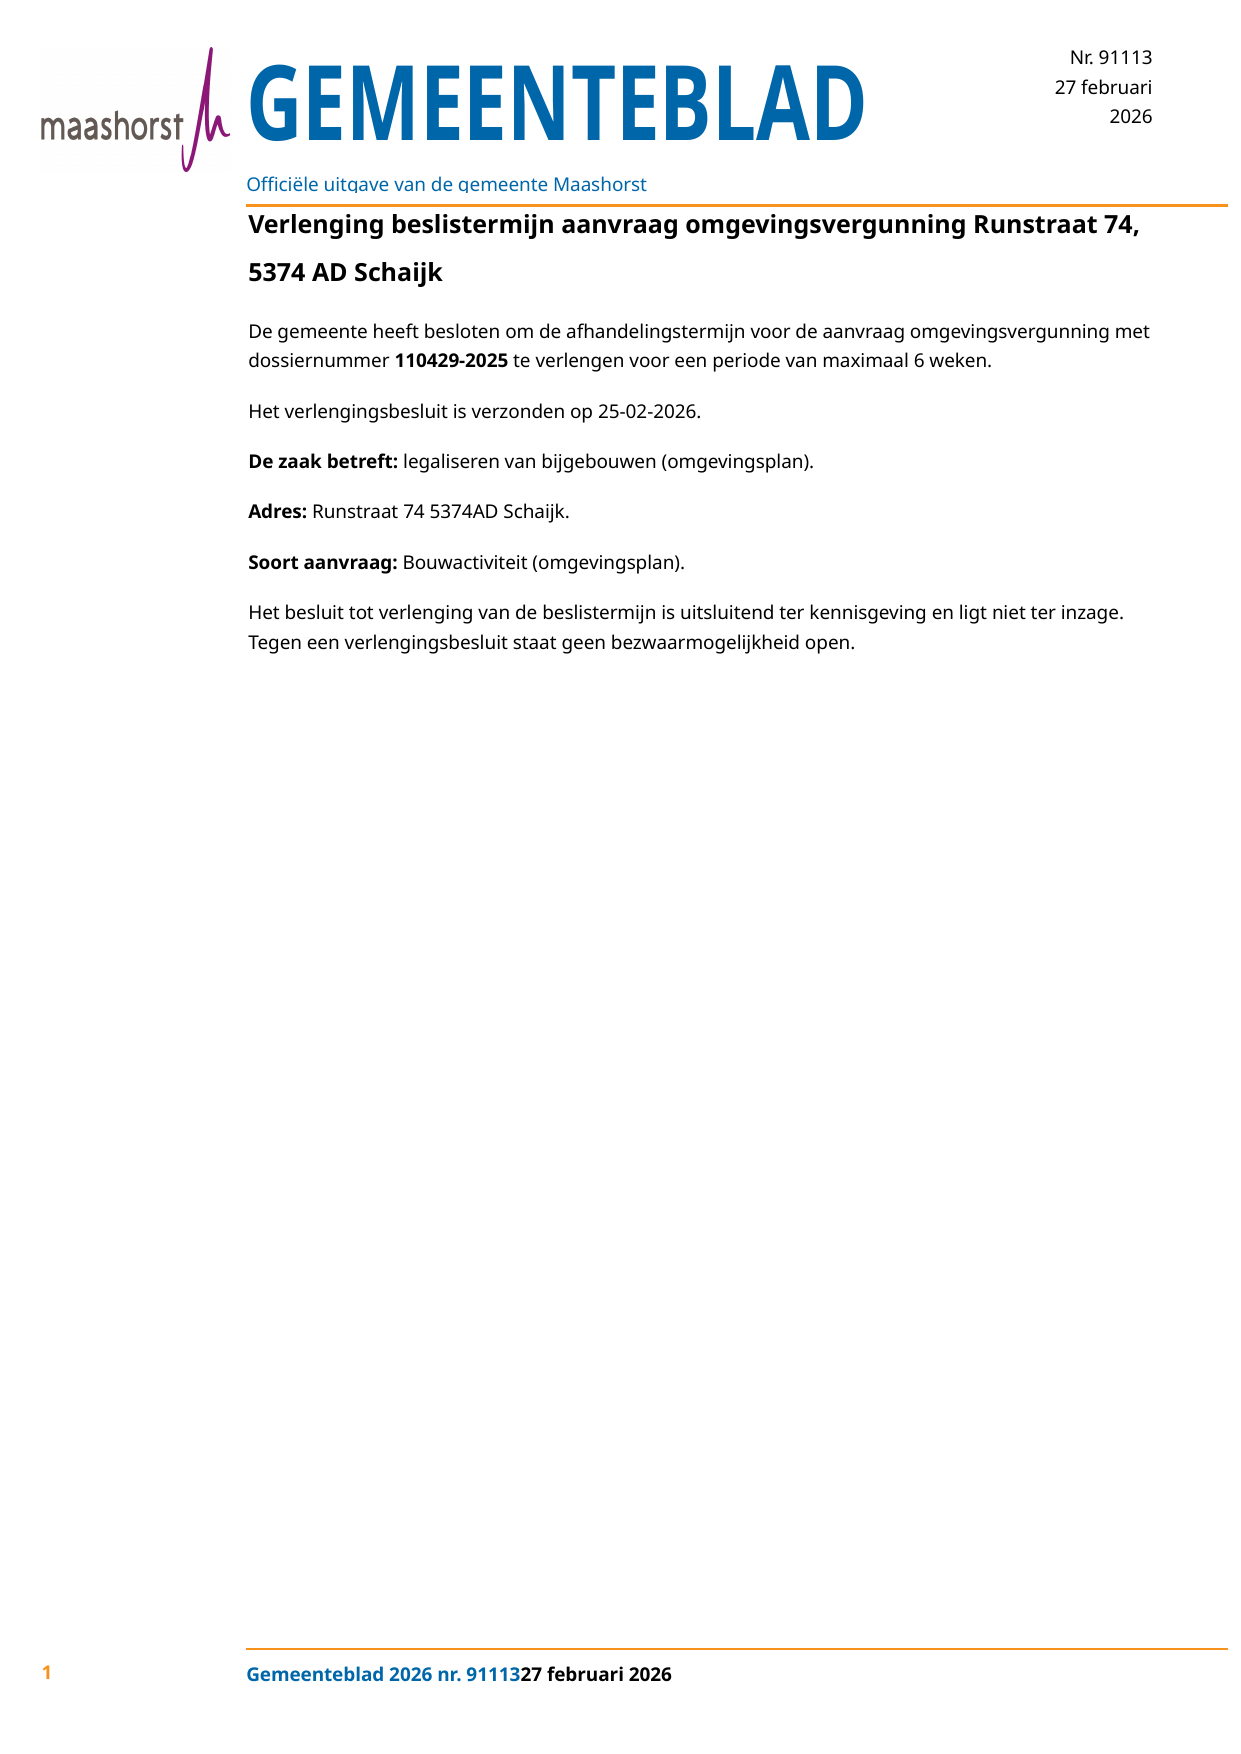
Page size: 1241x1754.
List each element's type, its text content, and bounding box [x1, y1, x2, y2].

text Soort aanvraag: Bouwactiviteit (omgevingsplan). [248, 549, 1152, 575]
text Het verlengingsbesluit is verzonden op 25-02-2026. [248, 398, 1152, 424]
text De zaak betreft: legaliseren van bijgebouwen (omgevingsplan). [248, 448, 1152, 474]
text De gemeente heeft besloten om de afhandelingstermijn voor de aanvraag omgevingsvergunning met dossiernummer 110429-2025 te verlengen voor een periode van maximaal 6 weken. [248, 318, 1152, 373]
text Het besluit tot verlenging van de beslistermijn is uitsluitend ter kennisgeving en ligt niet ter inzage. Tegen een verlengingsbesluit staat geen bezwaarmogelijkheid open. [248, 599, 1152, 655]
text Adres: Runstraat 74 5374AD Schaijk. [248, 499, 1152, 524]
text Verlenging beslistermijn aanvraag omgevingsvergunning Runstraat 74, 5374 AD Schaijk [248, 207, 1152, 288]
picture [41, 47, 231, 172]
